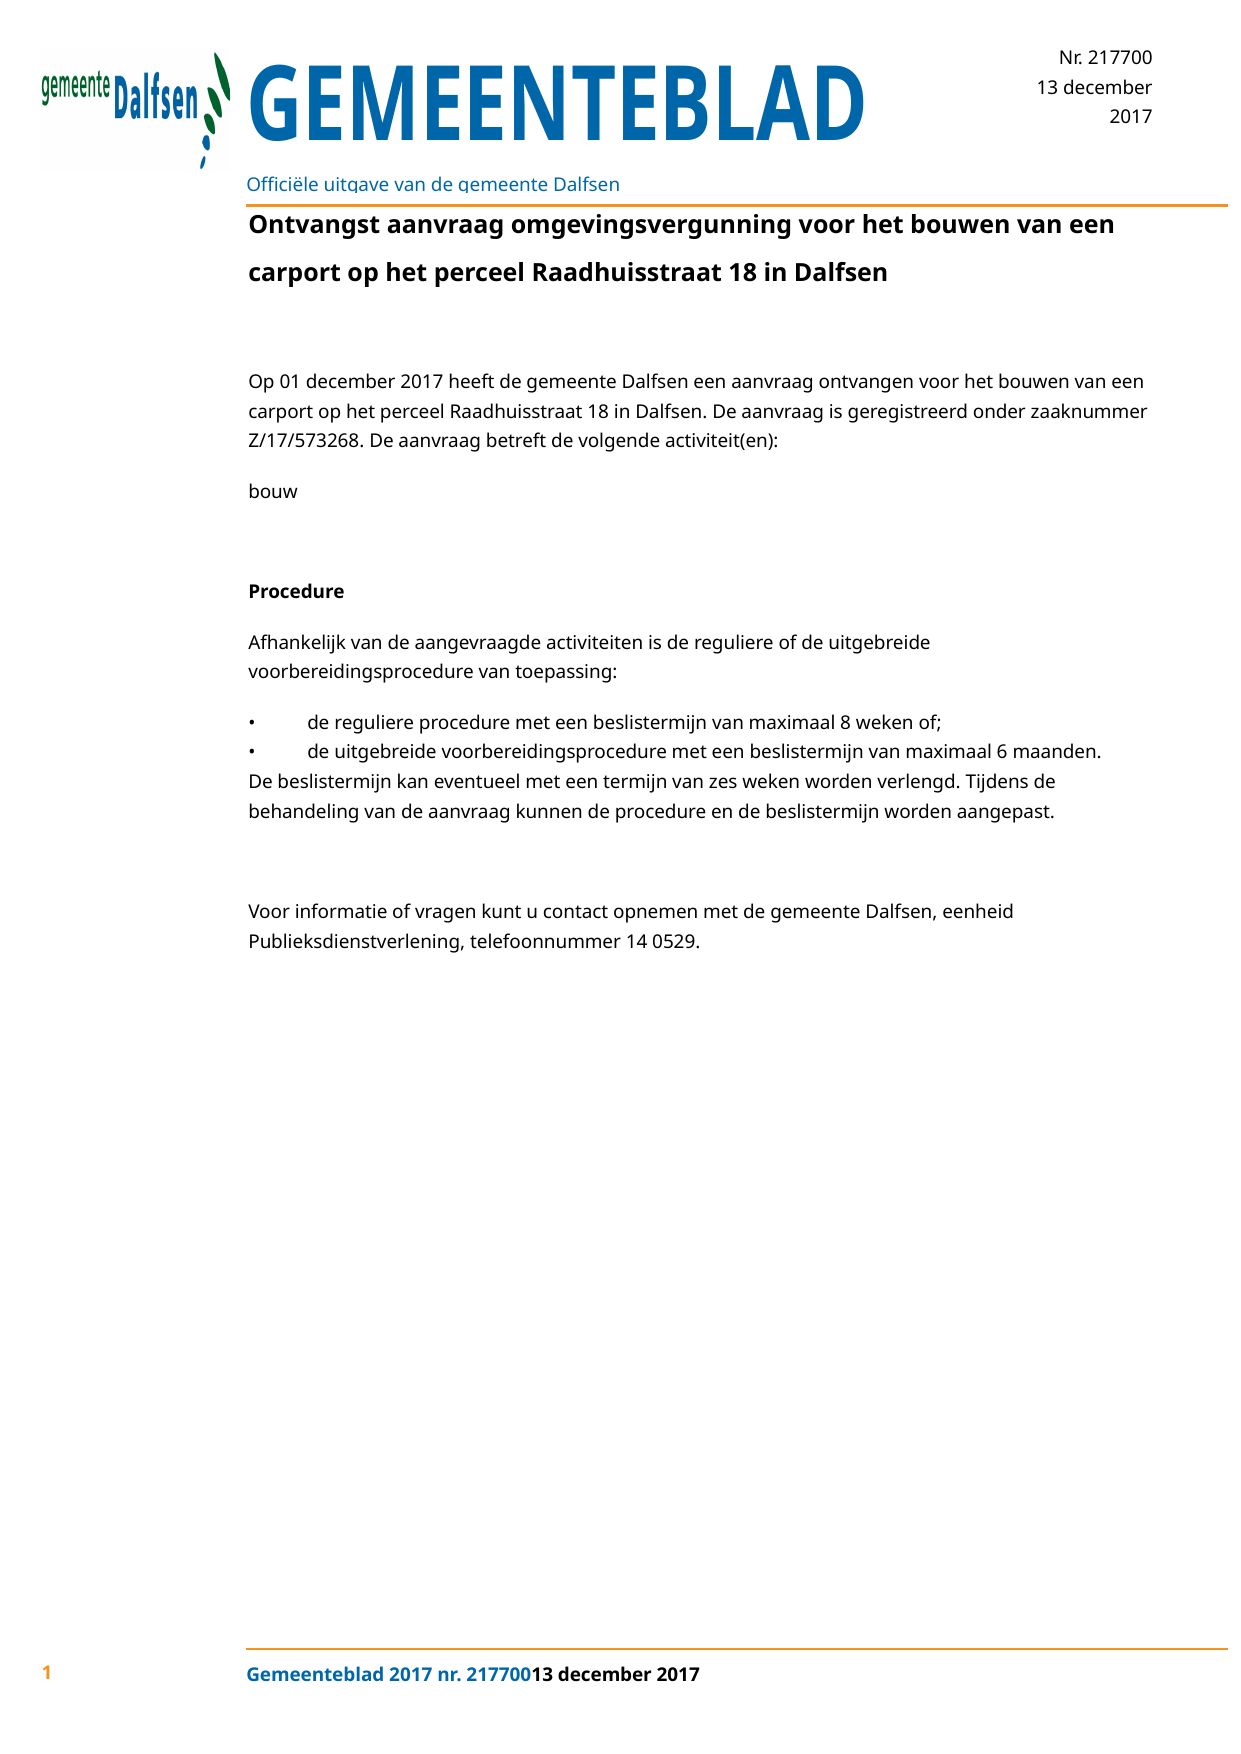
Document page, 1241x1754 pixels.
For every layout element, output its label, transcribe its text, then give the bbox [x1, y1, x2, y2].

text bouw [248, 478, 1152, 504]
text De beslistermijn kan eventueel met een termijn van zes weken worden verlengd. Tijdens de behandeling van de aanvraag kunnen de procedure en de beslistermijn worden aangepast. [248, 768, 1152, 824]
text Procedure [248, 579, 1152, 604]
text Op 01 december 2017 heeft de gemeente Dalfsen een aanvraag ontvangen voor het bouwen van een carport op het perceel Raadhuisstraat 18 in Dalfsen. De aanvraag is geregistreerd onder zaaknummer Z/17/573268. De aanvraag betreft de volgende activiteit(en): [248, 368, 1152, 453]
picture [41, 47, 231, 172]
text Afhankelijk van de aangevraagde activiteiten is de reguliere of de uitgebreide voorbereidingsprocedure van toepassing: [248, 629, 1152, 684]
text Voor informatie of vragen kunt u contact opnemen met de gemeente Dalfsen, eenheid Publieksdienstverlening, telefoonnummer 14 0529. [248, 899, 1152, 954]
list de uitgebreide voorbereidingsprocedure met een beslistermijn van maximaal 6 maanden. [248, 739, 1152, 764]
text Ontvangst aanvraag omgevingsvergunning voor het bouwen van een carport op het perceel Raadhuisstraat 18 in Dalfsen [248, 207, 1152, 288]
list de reguliere procedure met een beslistermijn van maximaal 8 weken of; [248, 709, 1152, 735]
